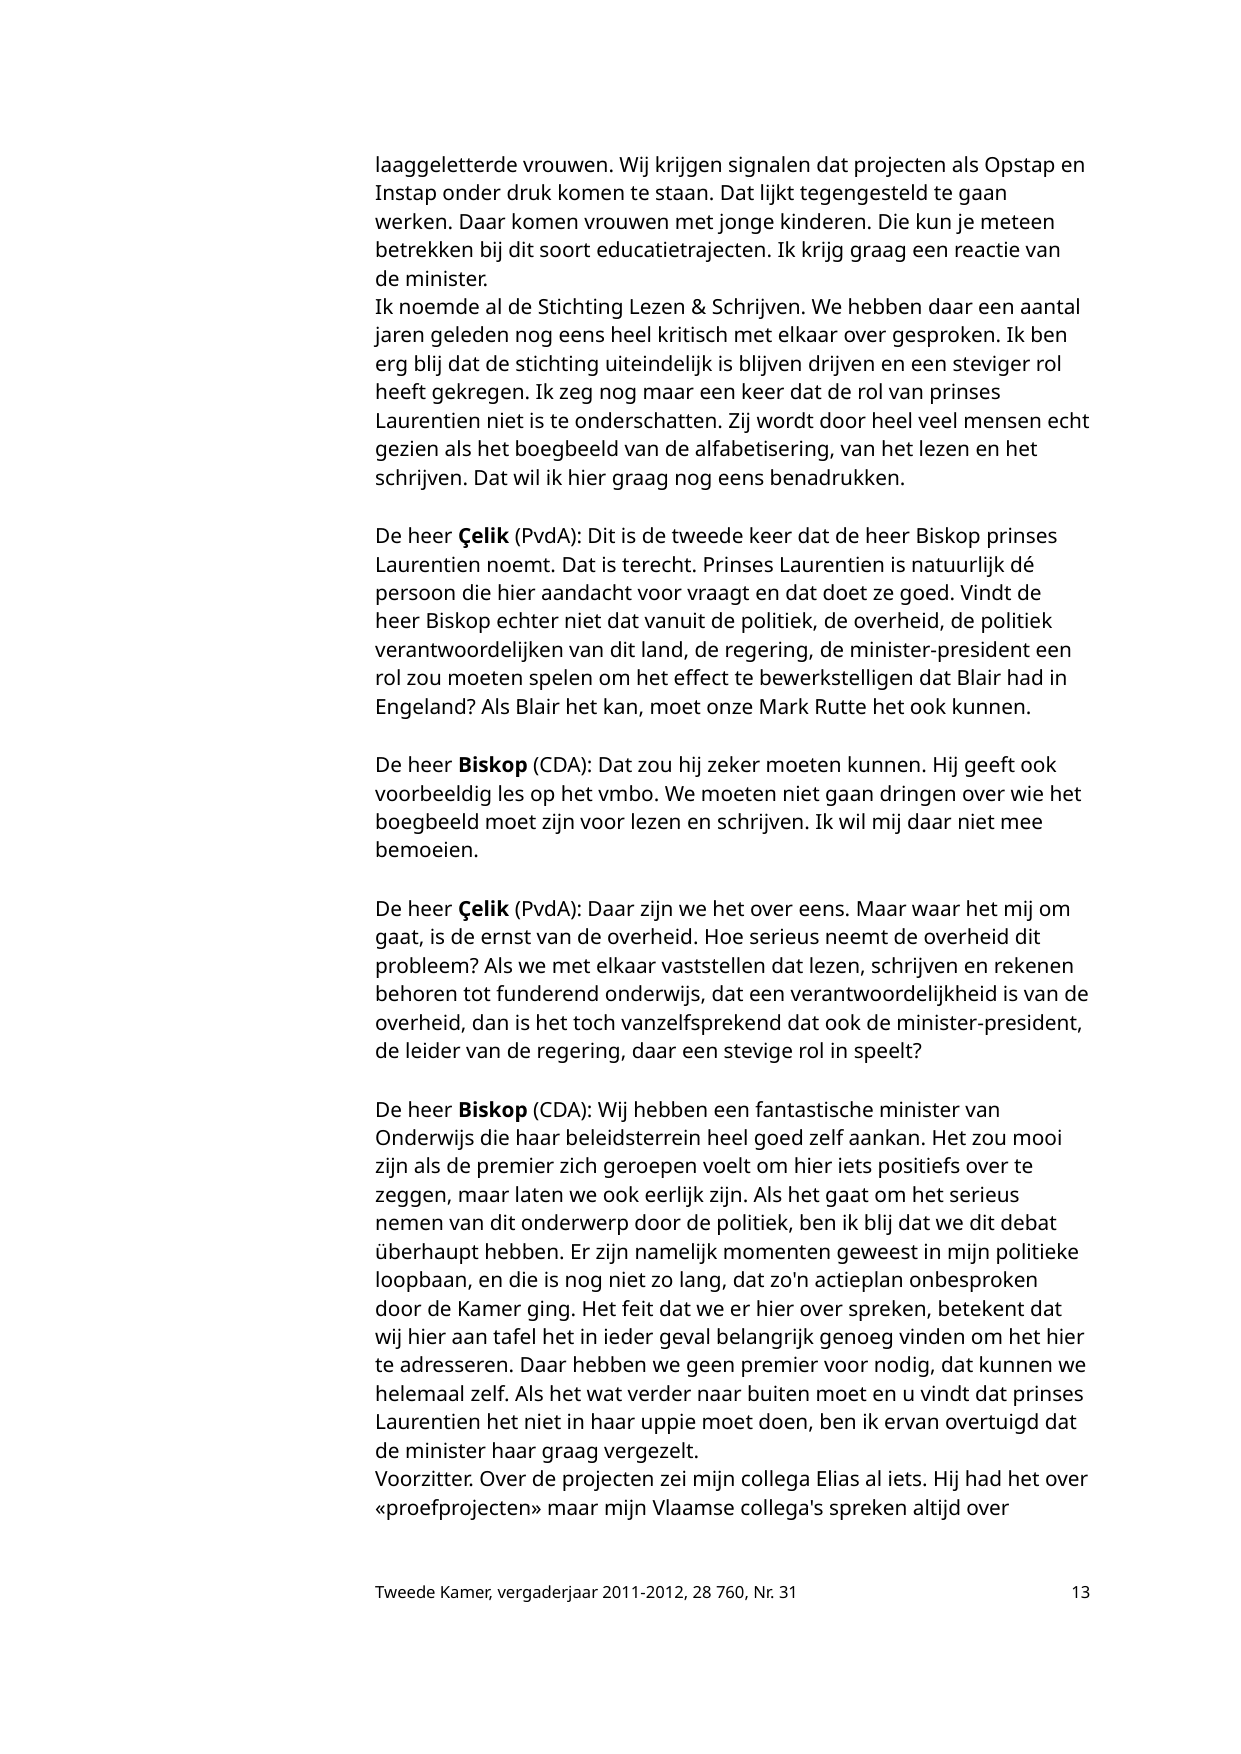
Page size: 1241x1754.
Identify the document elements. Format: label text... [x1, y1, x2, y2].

text De heer Çelik (PvdA): Daar zijn we het over eens. Maar waar het mij om gaat, is de ernst van de overheid. Hoe serieus neemt de overheid dit probleem? Als we met elkaar vaststellen dat lezen, schrijven en rekenen behoren tot funderend onderwijs, dat een verantwoordelijkheid is van de overheid, dan is het toch vanzelfsprekend dat ook de minister-president, de leider van de regering, daar een stevige rol in speelt? [375, 894, 1090, 1065]
text Ik noemde al de Stichting Lezen & Schrijven. We hebben daar een aantal jaren geleden nog eens heel kritisch met elkaar over gesproken. Ik ben erg blij dat de stichting uiteindelijk is blijven drijven en een steviger rol heeft gekregen. Ik zeg nog maar een keer dat de rol van prinses Laurentien niet is te onderschatten. Zij wordt door heel veel mensen echt gezien als het boegbeeld van de alfabetisering, van het lezen en het schrijven. Dat wil ik hier graag nog eens benadrukken. [375, 292, 1090, 491]
text De heer Çelik (PvdA): Dit is de tweede keer dat de heer Biskop prinses Laurentien noemt. Dat is terecht. Prinses Laurentien is natuurlijk dé persoon die hier aandacht voor vraagt en dat doet ze goed. Vindt de heer Biskop echter niet dat vanuit de politiek, de overheid, de politiek verantwoordelijken van dit land, de regering, de minister-president een rol zou moeten spelen om het effect te bewerkstelligen dat Blair had in Engeland? Als Blair het kan, moet onze Mark Rutte het ook kunnen. [375, 521, 1090, 720]
text De heer Biskop (CDA): Dat zou hij zeker moeten kunnen. Hij geeft ook voorbeeldig les op het vmbo. We moeten niet gaan dringen over wie het boegbeeld moet zijn voor lezen en schrijven. Ik wil mij daar niet mee bemoeien. [375, 750, 1090, 864]
text De heer Biskop (CDA): Wij hebben een fantastische minister van Onderwijs die haar beleidsterrein heel goed zelf aankan. Het zou mooi zijn als de premier zich geroepen voelt om hier iets positiefs over te zeggen, maar laten we ook eerlijk zijn. Als het gaat om het serieus nemen van dit onderwerp door de politiek, ben ik blij dat we dit debat überhaupt hebben. Er zijn namelijk momenten geweest in mijn politieke loopbaan, en die is nog niet zo lang, dat zo'n actieplan onbesproken door de Kamer ging. Het feit dat we er hier over spreken, betekent dat wij hier aan tafel het in ieder geval belangrijk genoeg vinden om het hier te adresseren. Daar hebben we geen premier voor nodig, dat kunnen we helemaal zelf. Als het wat verder naar buiten moet en u vindt dat prinses Laurentien het niet in haar uppie moet doen, ben ik ervan overtuigd dat de minister haar graag vergezelt. [375, 1095, 1090, 1464]
text laaggeletterde vrouwen. Wij krijgen signalen dat projecten als Opstap en Instap onder druk komen te staan. Dat lijkt tegengesteld te gaan werken. Daar komen vrouwen met jonge kinderen. Die kun je meteen betrekken bij dit soort educatietrajecten. Ik krijg graag een reactie van de minister. [375, 150, 1090, 292]
text Voorzitter. Over de projecten zei mijn collega Elias al iets. Hij had het over «proefprojecten» maar mijn Vlaamse collega's spreken altijd over [375, 1464, 1090, 1521]
